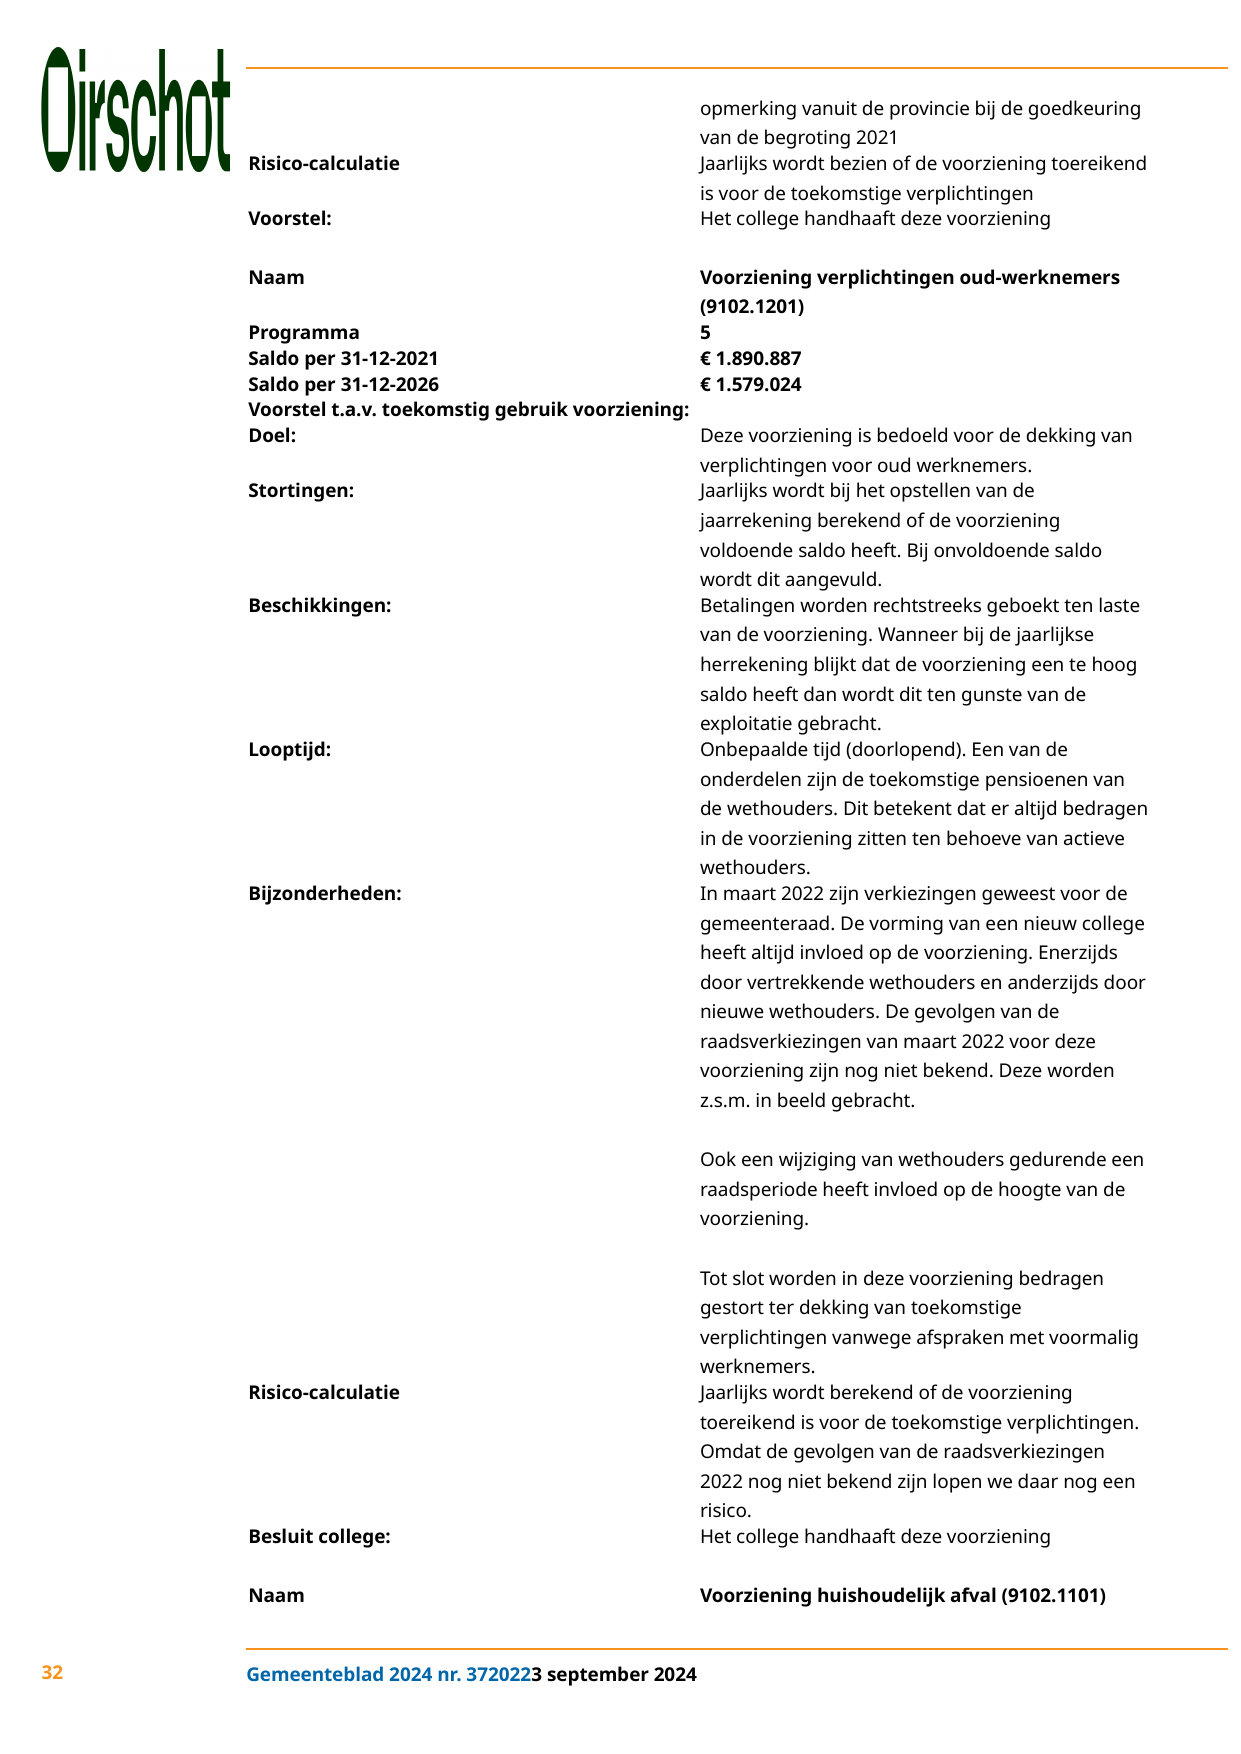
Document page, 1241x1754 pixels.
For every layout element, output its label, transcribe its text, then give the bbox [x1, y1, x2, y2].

table_cell Besluit college: [248, 1523, 700, 1549]
table_cell € 1.890.887 [700, 345, 1152, 371]
table_header Naam [248, 264, 700, 319]
table_header Voorziening huishoudelijk afval (9102.1101) [700, 1582, 1152, 1608]
table_cell Bijzonderheden: [248, 880, 700, 1379]
table_cell Betalingen worden rechtstreeks geboekt ten laste van de voorziening. Wanneer bij de jaarlijkse herrekening blijkt dat de voorziening een te hoog saldo heeft dan wordt dit ten gunste van de exploitatie gebracht. [700, 592, 1152, 736]
table_cell Risico-calculatie [248, 150, 700, 205]
table_cell opmerking vanuit de provincie bij de goedkeuring van de begroting 2021 [700, 95, 1152, 150]
table_cell Doel: [248, 422, 700, 478]
table_cell Het college handhaaft deze voorziening [700, 1523, 1152, 1549]
table_cell Voorstel: [248, 205, 700, 231]
table_cell In maart 2022 zijn verkiezingen geweest voor de gemeenteraad. De vorming van een nieuw college heeft altijd invloed op de voorziening. Enerzijds door vertrekkende wethouders en anderzijds door nieuwe wethouders. De gevolgen van de raadsverkiezingen van maart 2022 voor deze voorziening zijn nog niet bekend. Deze worden z.s.m. in beeld gebracht. Ook een wijziging van wethouders gedurende een raadsperiode heeft invloed op de hoogte van de voorziening. Tot slot worden in deze voorziening bedragen gestort ter dekking van toekomstige verplichtingen vanwege afspraken met voormalig werknemers. [700, 880, 1152, 1379]
table_cell 5 [700, 319, 1152, 345]
table_cell Saldo per 31-12-2026 [248, 371, 700, 397]
table_cell Stortingen: [248, 478, 700, 592]
table_header Voorziening verplichtingen oud-werknemers (9102.1201) [700, 264, 1152, 319]
table_cell [248, 95, 700, 150]
table_cell Onbepaalde tijd (doorlopend). Een van de onderdelen zijn de toekomstige pensioenen van de wethouders. Dit betekent dat er altijd bedragen in de voorziening zitten ten behoeve van actieve wethouders. [700, 736, 1152, 880]
table_cell Beschikkingen: [248, 592, 700, 736]
table_cell Jaarlijks wordt berekend of de voorziening toereikend is voor de toekomstige verplichtingen. Omdat de gevolgen van de raadsverkiezingen 2022 nog niet bekend zijn lopen we daar nog een risico. [700, 1379, 1152, 1523]
table_cell Programma [248, 319, 700, 345]
picture [41, 47, 231, 172]
table_cell Deze voorziening is bedoeld voor de dekking van verplichtingen voor oud werknemers. [700, 422, 1152, 478]
table_cell Looptijd: [248, 736, 700, 880]
table_cell Voorstel t.a.v. toekomstig gebruik voorziening: [248, 397, 1152, 422]
table_cell Jaarlijks wordt bezien of de voorziening toereikend is voor de toekomstige verplichtingen [700, 150, 1152, 205]
table_cell € 1.579.024 [700, 371, 1152, 397]
table_header Naam [248, 1582, 700, 1608]
table_cell Saldo per 31-12-2021 [248, 345, 700, 371]
table_cell Het college handhaaft deze voorziening [700, 205, 1152, 231]
table_cell Risico-calculatie [248, 1379, 700, 1523]
table_cell Jaarlijks wordt bij het opstellen van de jaarrekening berekend of de voorziening voldoende saldo heeft. Bij onvoldoende saldo wordt dit aangevuld. [700, 478, 1152, 592]
